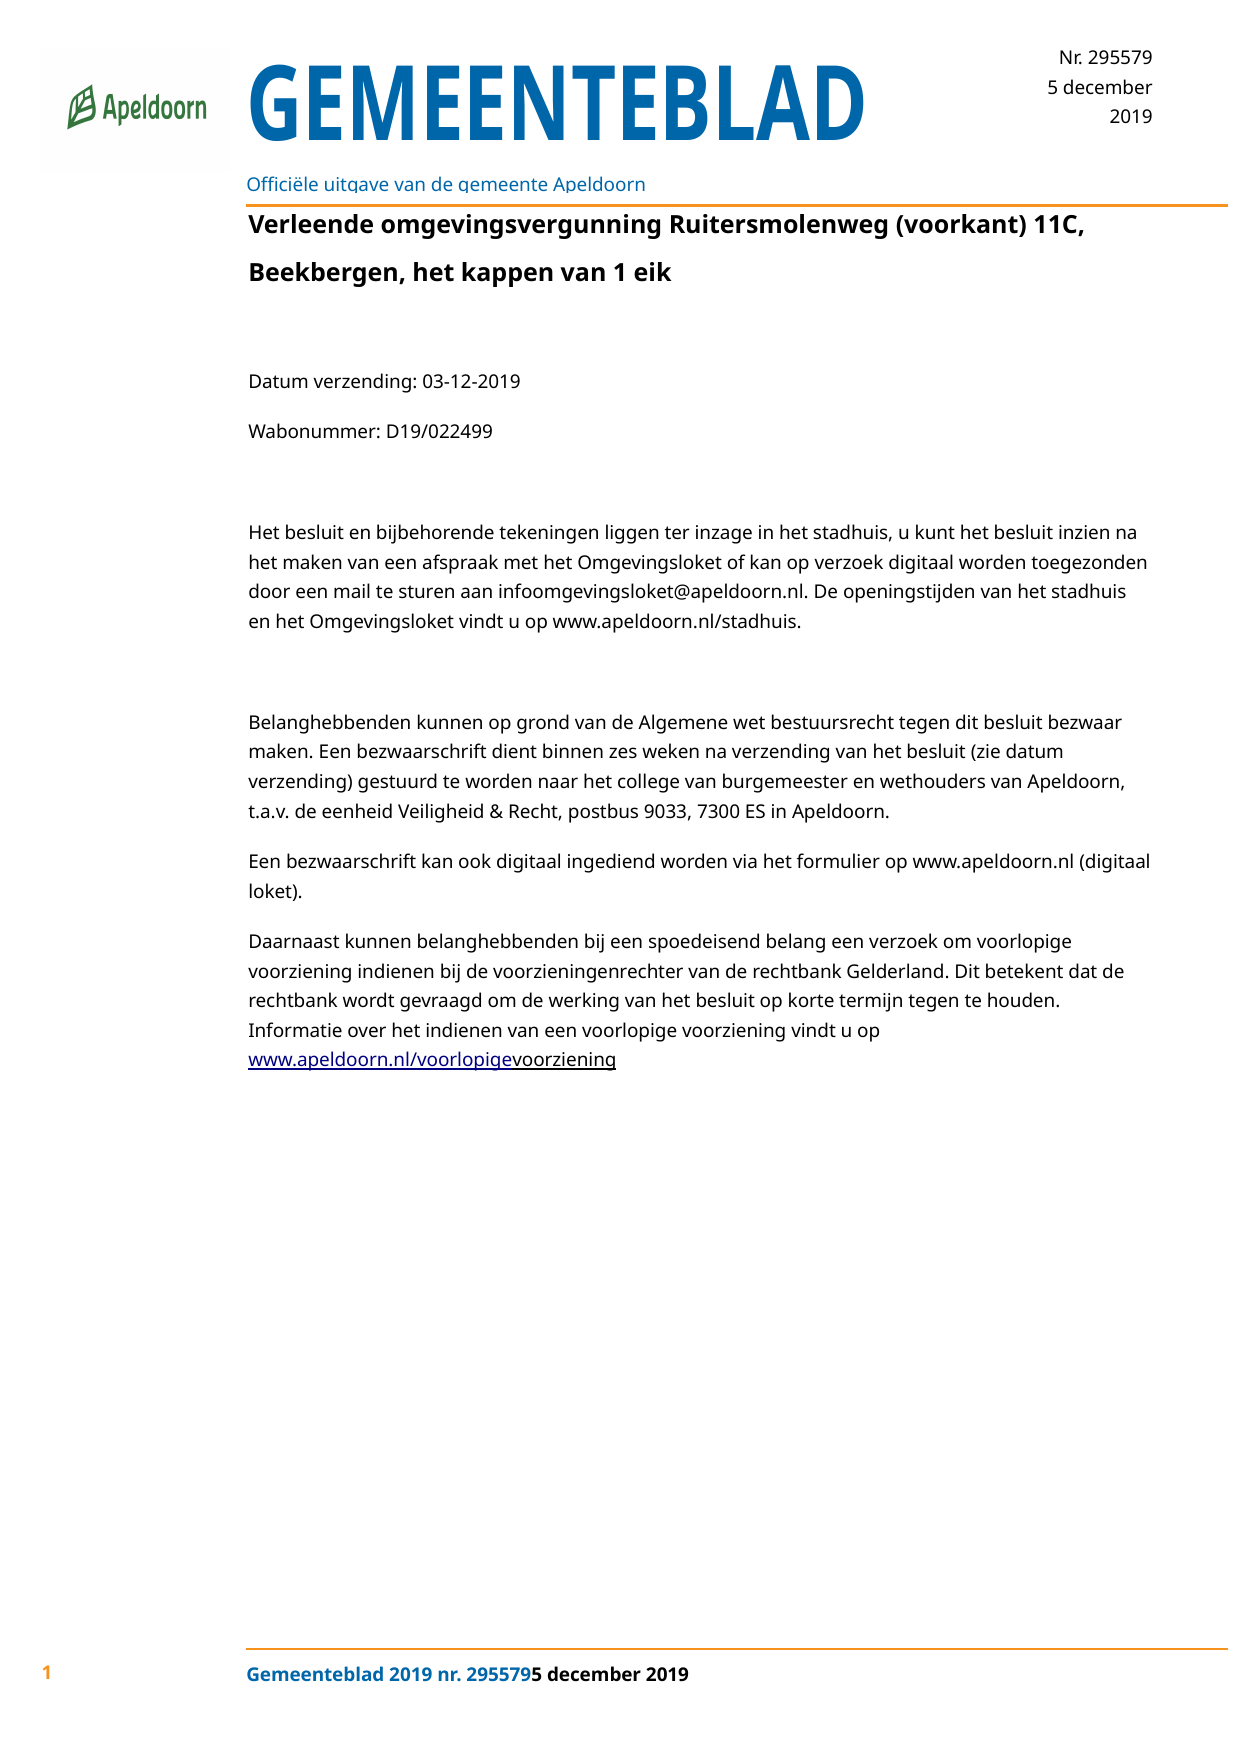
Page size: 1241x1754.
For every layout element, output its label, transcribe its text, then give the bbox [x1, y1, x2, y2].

text Daarnaast kunnen belanghebbenden bij een spoedeisend belang een verzoek om voorlopige voorziening indienen bij de voorzieningenrechter van de rechtbank Gelderland. Dit betekent dat de rechtbank wordt gevraagd om de werking van het besluit op korte termijn tegen te houden. Informatie over het indienen van een voorlopige voorziening vindt u op www.apeldoorn.nl/voorlopigevoorziening [248, 928, 1152, 1072]
text Datum verzending: 03-12-2019 [248, 368, 1152, 394]
picture [41, 47, 231, 172]
text Het besluit en bijbehorende tekeningen liggen ter inzage in het stadhuis, u kunt het besluit inzien na het maken van een afspraak met het Omgevingsloket of kan op verzoek digitaal worden toegezonden door een mail te sturen aan infoomgevingsloket@apeldoorn.nl. De openingstijden van het stadhuis en het Omgevingsloket vindt u op www.apeldoorn.nl/stadhuis. [248, 519, 1152, 634]
text Een bezwaarschrift kan ook digitaal ingediend worden via het formulier op www.apeldoorn.nl (digitaal loket). [248, 848, 1152, 904]
text Verleende omgevingsvergunning Ruitersmolenweg (voorkant) 11C, Beekbergen, het kappen van 1 eik [248, 207, 1152, 288]
text Wabonummer: D19/022499 [248, 419, 1152, 444]
text Belanghebbenden kunnen op grond van de Algemene wet bestuursrecht tegen dit besluit bezwaar maken. Een bezwaarschrift dient binnen zes weken na verzending van het besluit (zie datum verzending) gestuurd te worden naar het college van burgemeester en wethouders van Apeldoorn, t.a.v. de eenheid Veiligheid & Recht, postbus 9033, 7300 ES in Apeldoorn. [248, 709, 1152, 824]
